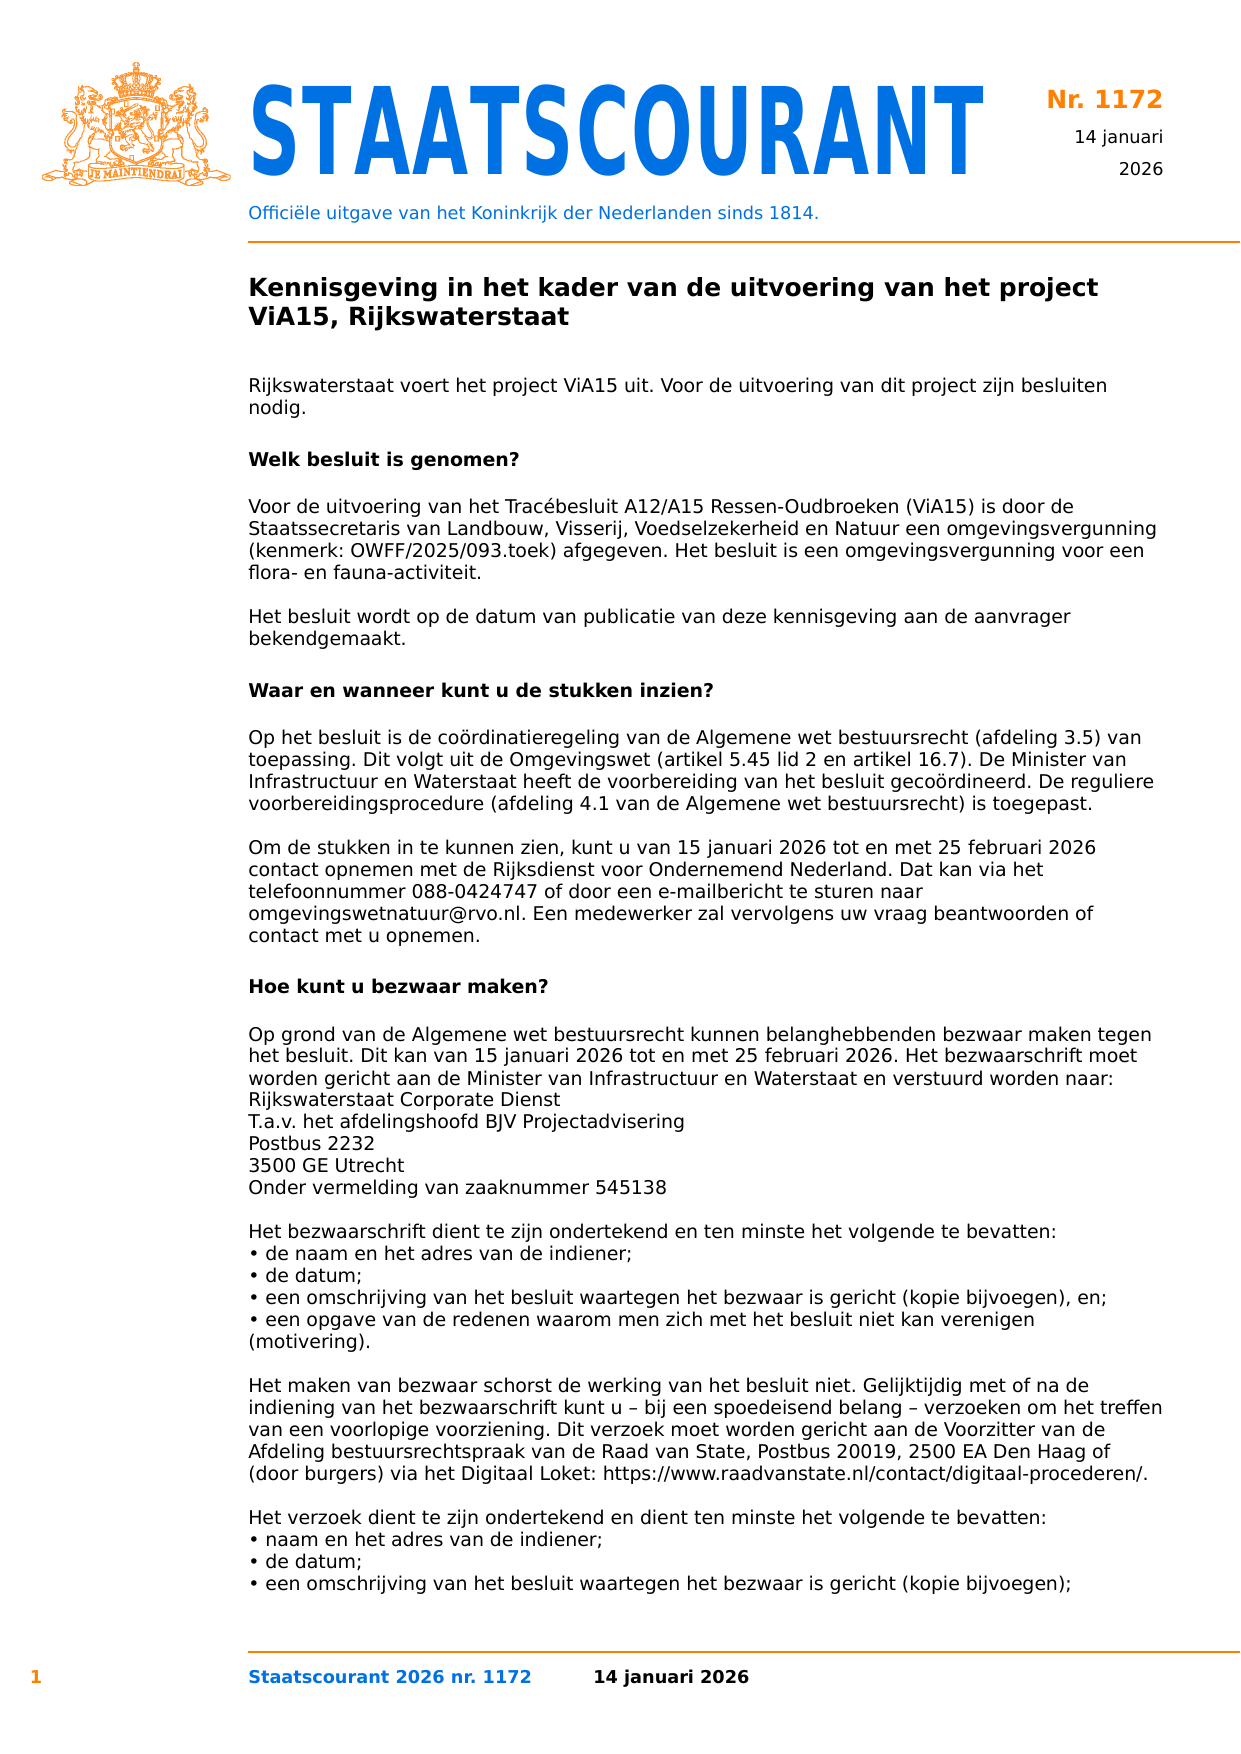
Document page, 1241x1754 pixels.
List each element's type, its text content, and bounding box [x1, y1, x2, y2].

text Voor de uitvoering van het Tracébesluit A12/A15 Ressen-Oudbroeken (ViA15) is door de Staatssecretaris van Landbouw, Visserij, Voedselzekerheid en Natuur een omgevingsvergunning (kenmerk: OWFF/2025/093.toek) afgegeven. Het besluit is een omgevingsvergunning voor een flora- en fauna-activiteit. [248, 496, 1163, 584]
table_cell 14 januari [998, 121, 1240, 153]
text Om de stukken in te kunnen zien, kunt u van 15 januari 2026 tot en met 25 februari 2026 contact opnemen met de Rijksdienst voor Ondernemend Nederland. Dat kan via het telefoonnummer 088-0424747 of door een e-mailbericht te sturen naar omgevingswetnatuur@rvo.nl. Een medewerker zal vervolgens uw vraag beantwoorden of contact met u opnemen. [248, 837, 1163, 946]
text Rijkswaterstaat voert het project ViA15 uit. Voor de uitvoering van dit project zijn besluiten nodig. [248, 375, 1163, 419]
text • een omschrijving van het besluit waartegen het bezwaar is gericht (kopie bijvoegen), en; [248, 1287, 1163, 1309]
text T.a.v. het afdelingshoofd BJV Projectadvisering [248, 1111, 1163, 1133]
text Op het besluit is de coördinatieregeling van de Algemene wet bestuursrecht (afdeling 3.5) van toepassing. Dit volgt uit de Omgevingswet (artikel 5.45 lid 2 en artikel 16.7). De Minister van Infrastructuur en Waterstaat heeft de voorbereiding van het besluit gecoördineerd. De reguliere voorbereidingsprocedure (afdeling 4.1 van de Algemene wet bestuursrecht) is toegepast. [248, 727, 1163, 815]
text 3500 GE Utrecht [248, 1155, 1163, 1177]
table_header [25, 62, 248, 241]
text • de naam en het adres van de indiener; [248, 1243, 1163, 1265]
table_header STAATSCOURANT [248, 62, 998, 203]
text Het verzoek dient te zijn ondertekend en dient ten minste het volgende te bevatten: [248, 1507, 1163, 1529]
text Het besluit wordt op de datum van publicatie van deze kennisgeving aan de aanvrager bekendgemaakt. [248, 606, 1163, 650]
text • naam en het adres van de indiener; [248, 1529, 1163, 1551]
text Het bezwaarschrift dient te zijn ondertekend en ten minste het volgende te bevatten: [248, 1221, 1163, 1243]
text • de datum; [248, 1551, 1163, 1573]
table_cell 2026 [998, 153, 1240, 203]
text • een omschrijving van het besluit waartegen het bezwaar is gericht (kopie bijvoegen); [248, 1573, 1163, 1594]
picture [41, 62, 231, 186]
text Op grond van de Algemene wet bestuursrecht kunnen belanghebbenden bezwaar maken tegen het besluit. Dit kan van 15 januari 2026 tot en met 25 februari 2026. Het bezwaarschrift moet worden gericht aan de Minister van Infrastructuur en Waterstaat en verstuurd worden naar: [248, 1023, 1163, 1089]
text Postbus 2232 [248, 1133, 1163, 1155]
subtitle Waar en wanneer kunt u de stukken inzien? [248, 680, 1163, 702]
subtitle Kennisgeving in het kader van de uitvoering van het project ViA15, Rijkswaterstaat [248, 273, 1163, 331]
subtitle Hoe kunt u bezwaar maken? [248, 976, 1163, 998]
text Het maken van bezwaar schorst de werking van het besluit niet. Gelijktijdig met of na de indiening van het bezwaarschrift kunt u – bij een spoedeisend belang – verzoeken om het treffen van een voorlopige voorziening. Dit verzoek moet worden gericht aan de Voorzitter van de Afdeling bestuursrechtspraak van de Raad van State, Postbus 20019, 2500 EA Den Haag of (door burgers) via het Digitaal Loket: https://www.raadvanstate.nl/contact/digitaal-procederen/. [248, 1375, 1163, 1485]
text Onder vermelding van zaaknummer 545138 [248, 1177, 1163, 1199]
text • een opgave van de redenen waarom men zich met het besluit niet kan verenigen (motivering). [248, 1309, 1163, 1353]
subtitle Welk besluit is genomen? [248, 449, 1163, 471]
table_cell Officiële uitgave van het Koninkrijk der Nederlanden sinds 1814. [248, 203, 1240, 241]
text Rijkswaterstaat Corporate Dienst [248, 1089, 1163, 1111]
table_header Nr. 1172 [998, 62, 1240, 121]
text • de datum; [248, 1265, 1163, 1287]
